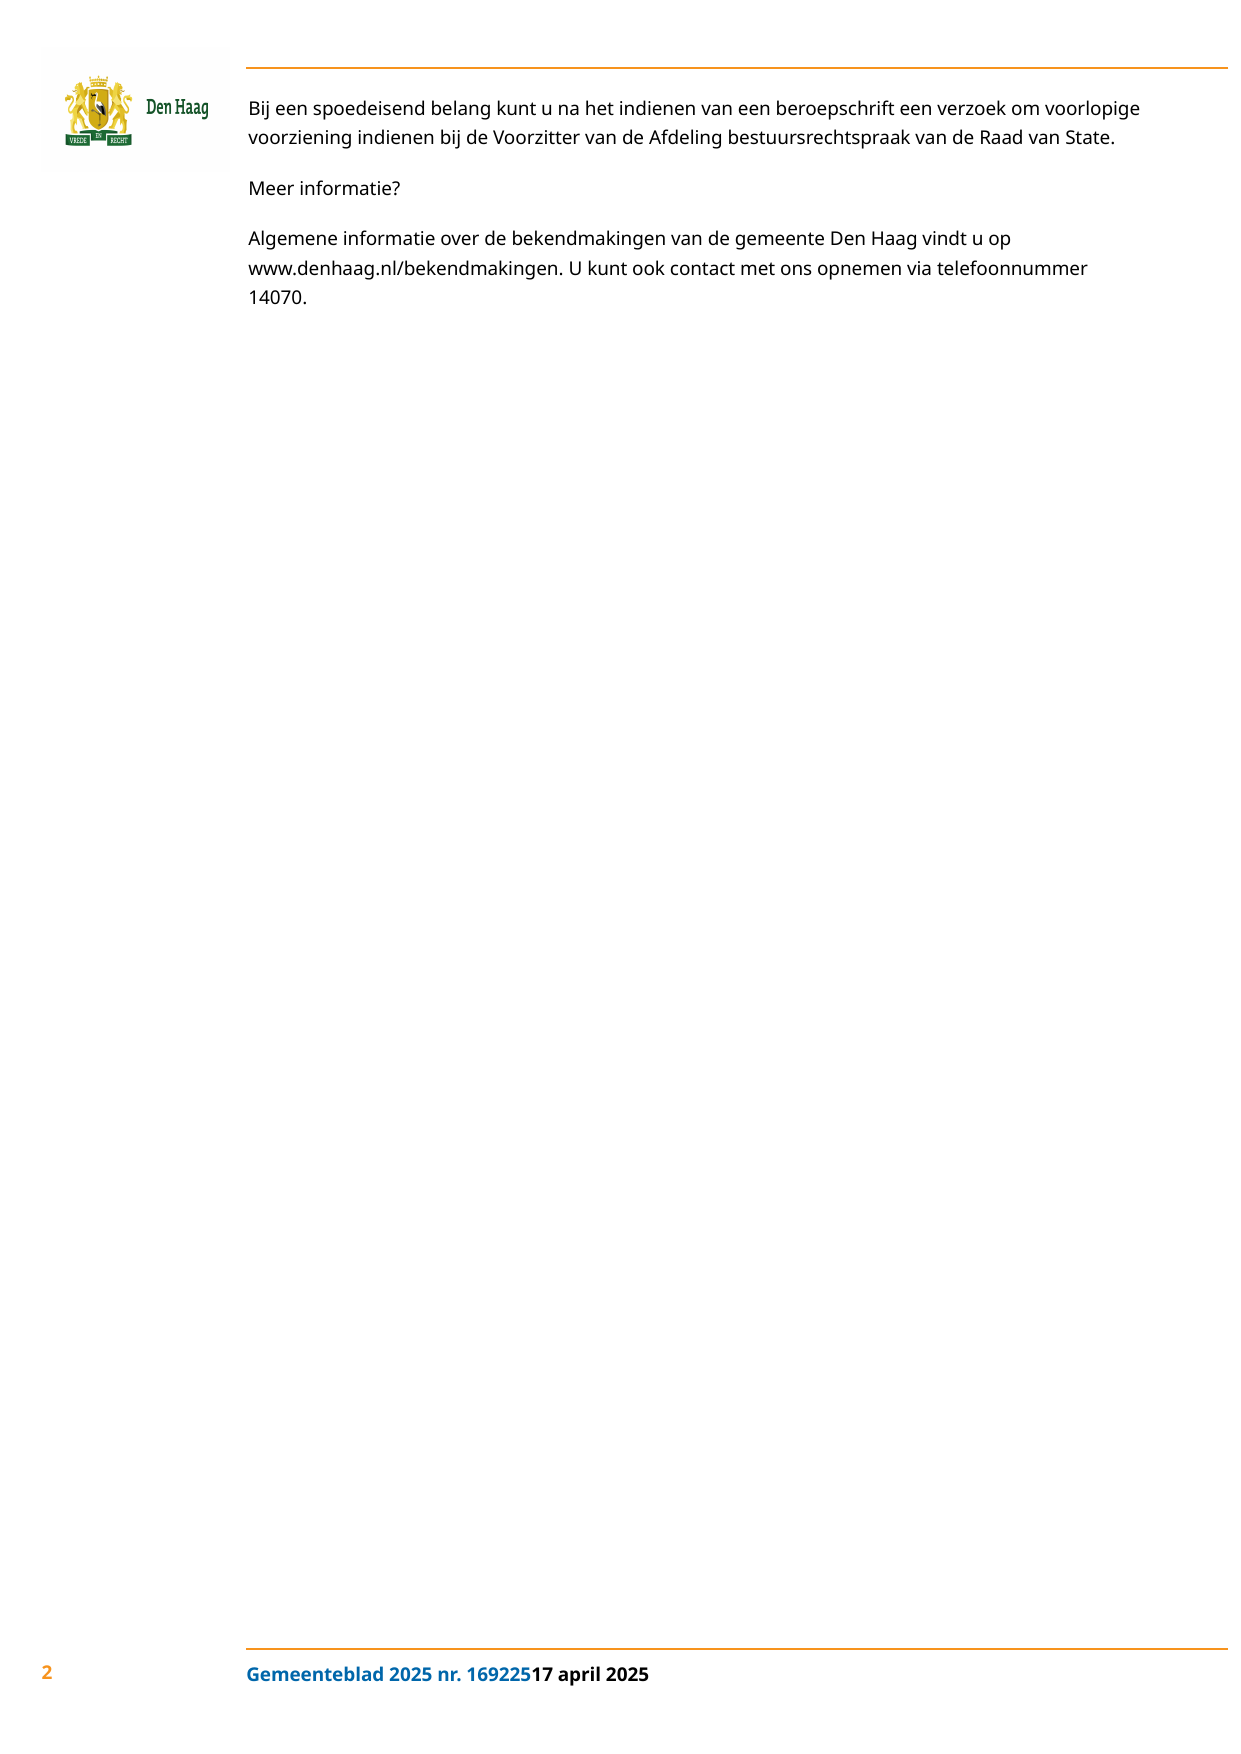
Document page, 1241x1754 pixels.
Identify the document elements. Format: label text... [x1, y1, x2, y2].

text Bij een spoedeisend belang kunt u na het indienen van een beroepschrift een verzoek om voorlopige voorziening indienen bij de Voorzitter van de Afdeling bestuursrechtspraak van de Raad van State. [248, 95, 1152, 150]
text Meer informatie? [248, 175, 1152, 201]
text Algemene informatie over de bekendmakingen van de gemeente Den Haag vindt u op www.denhaag.nl/bekendmakingen. U kunt ook contact met ons opnemen via telefoonnummer 14070. [248, 225, 1152, 310]
picture [41, 47, 231, 172]
